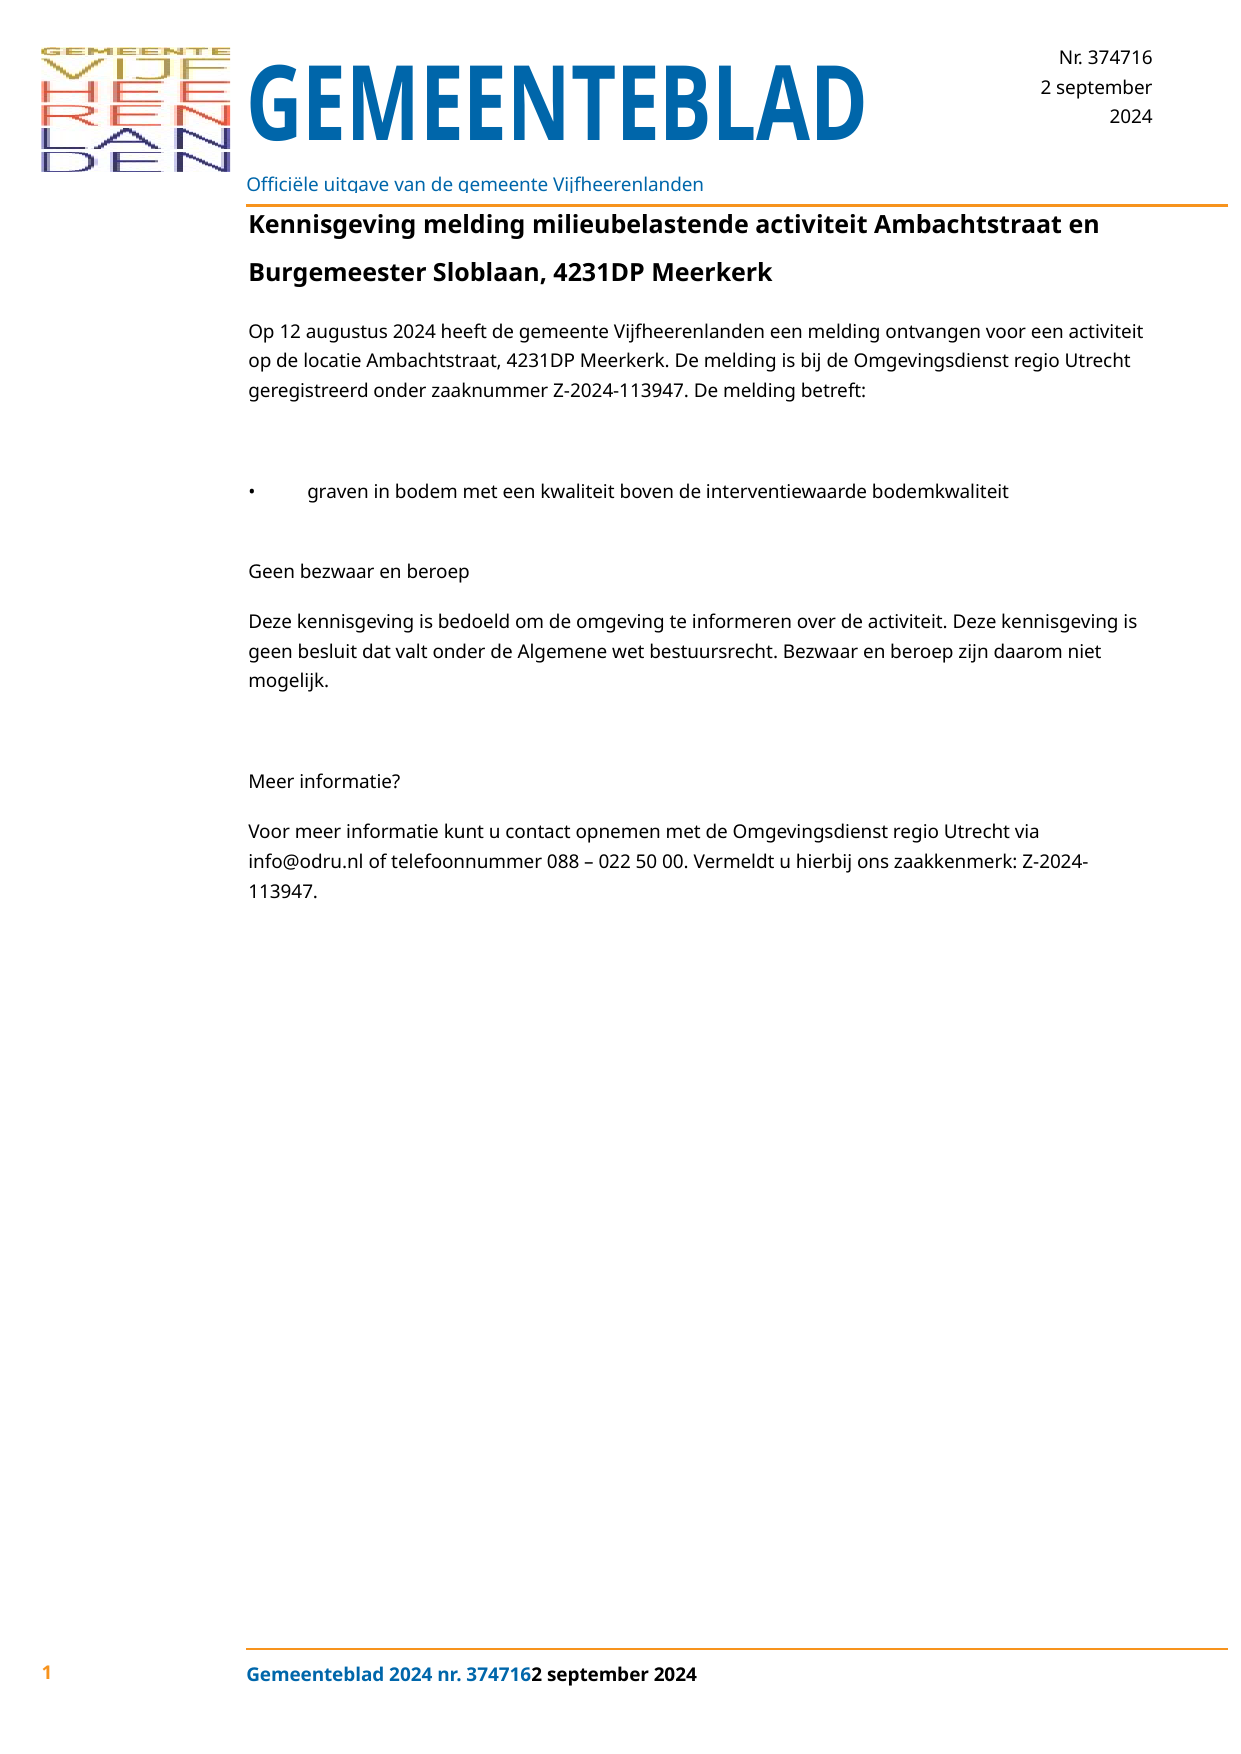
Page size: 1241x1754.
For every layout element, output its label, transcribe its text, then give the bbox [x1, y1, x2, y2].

text Deze kennisgeving is bedoeld om de omgeving te informeren over de activiteit. Deze kennisgeving is geen besluit dat valt onder de Algemene wet bestuursrecht. Bezwaar en beroep zijn daarom niet mogelijk. [248, 608, 1152, 693]
text Meer informatie? [248, 768, 1152, 794]
picture [41, 47, 231, 172]
text Voor meer informatie kunt u contact opnemen met de Omgevingsdienst regio Utrecht via info@odru.nl of telefoonnummer 088 – 022 50 00. Vermeldt u hierbij ons zaakkenmerk: Z-2024-113947. [248, 819, 1152, 904]
text Kennisgeving melding milieubelastende activiteit Ambachtstraat en Burgemeester Sloblaan, 4231DP Meerkerk [248, 207, 1152, 288]
list graven in bodem met een kwaliteit boven de interventiewaarde bodemkwaliteit [248, 478, 1152, 504]
text Op 12 augustus 2024 heeft de gemeente Vijfheerenlanden een melding ontvangen voor een activiteit op de locatie Ambachtstraat, 4231DP Meerkerk. De melding is bij de Omgevingsdienst regio Utrecht geregistreerd onder zaaknummer Z-2024-113947. De melding betreft: [248, 318, 1152, 403]
text Geen bezwaar en beroep [248, 558, 1152, 584]
